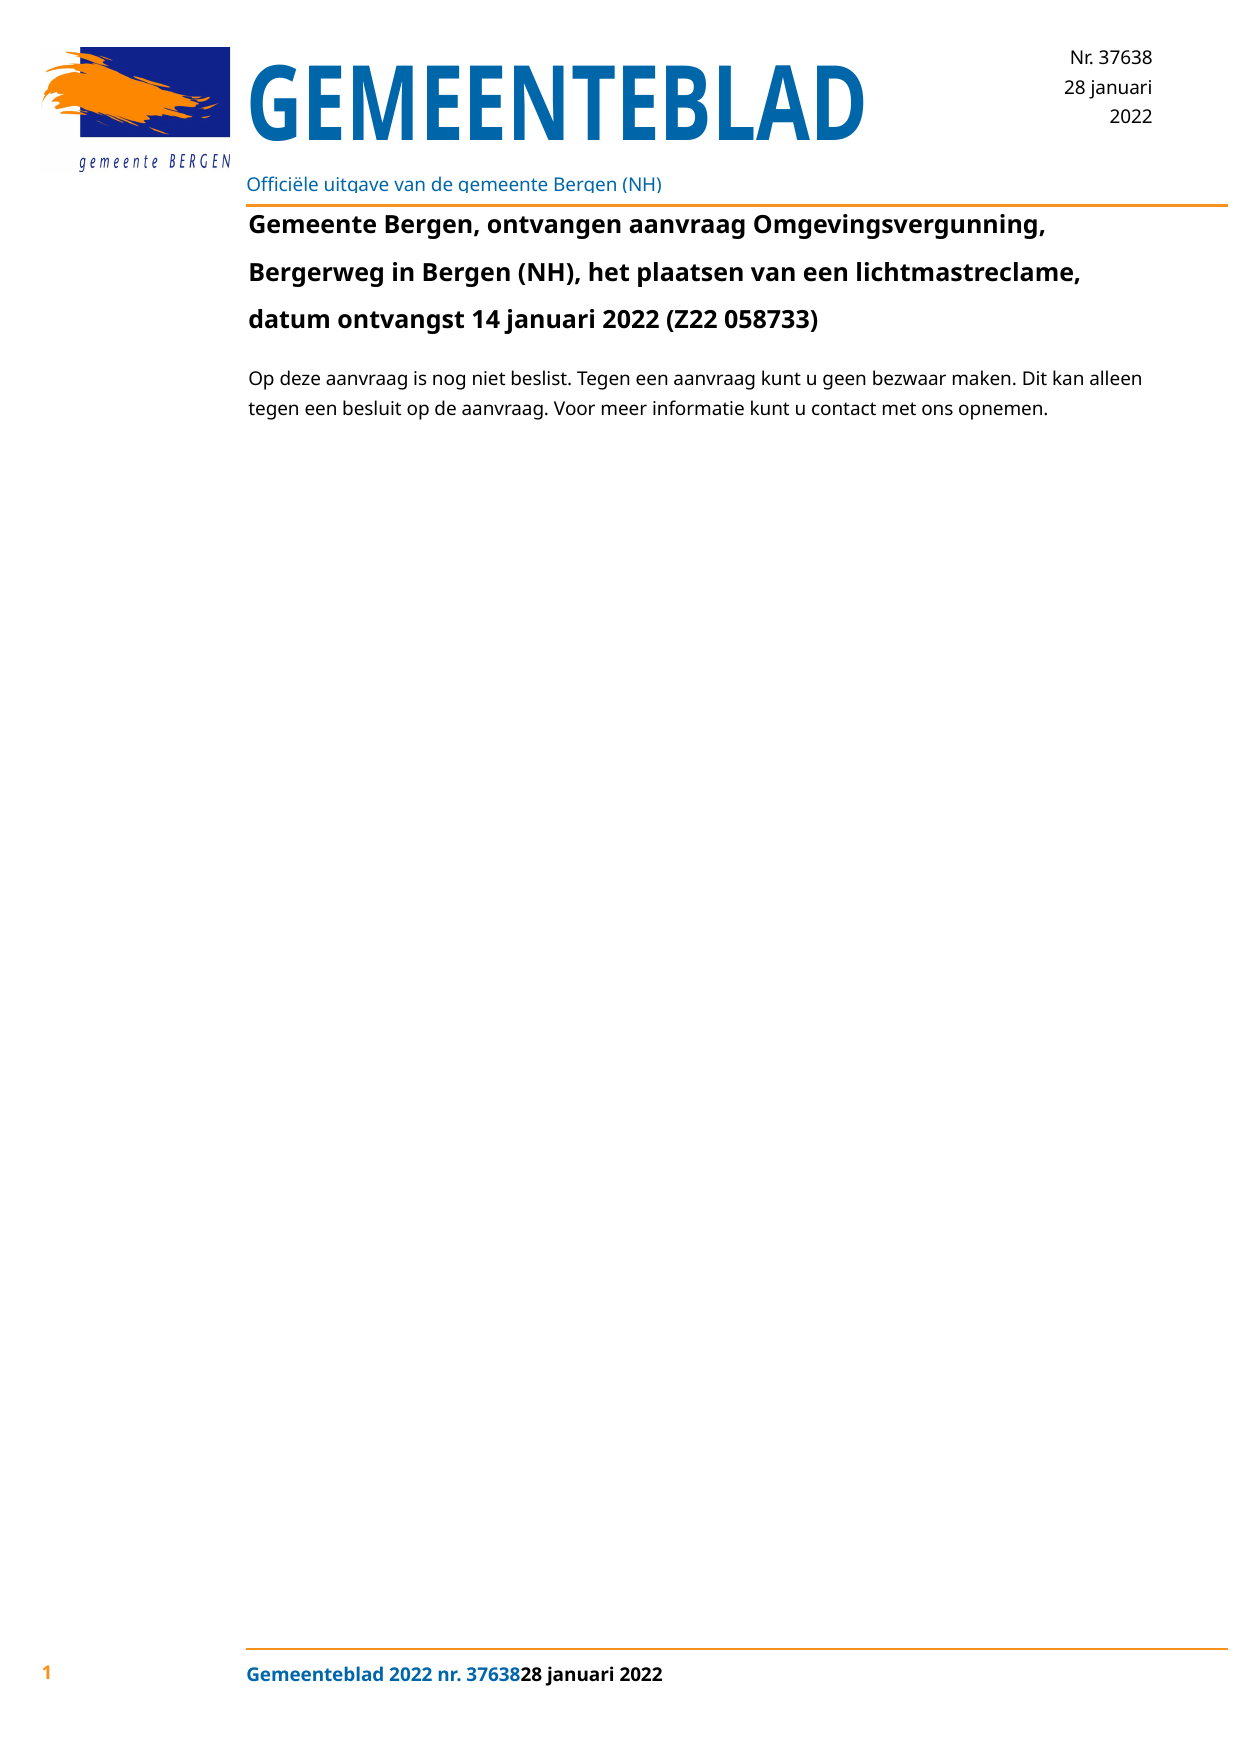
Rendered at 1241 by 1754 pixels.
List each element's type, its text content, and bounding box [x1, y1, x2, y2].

text Op deze aanvraag is nog niet beslist. Tegen een aanvraag kunt u geen bezwaar maken. Dit kan alleen tegen een besluit op de aanvraag. Voor meer informatie kunt u contact met ons opnemen. [248, 366, 1152, 421]
text Gemeente Bergen, ontvangen aanvraag Omgevingsvergunning, Bergerweg in Bergen (NH), het plaatsen van een lichtmastreclame, datum ontvangst 14 januari 2022 (Z22 058733) [248, 207, 1152, 336]
picture [41, 47, 231, 172]
